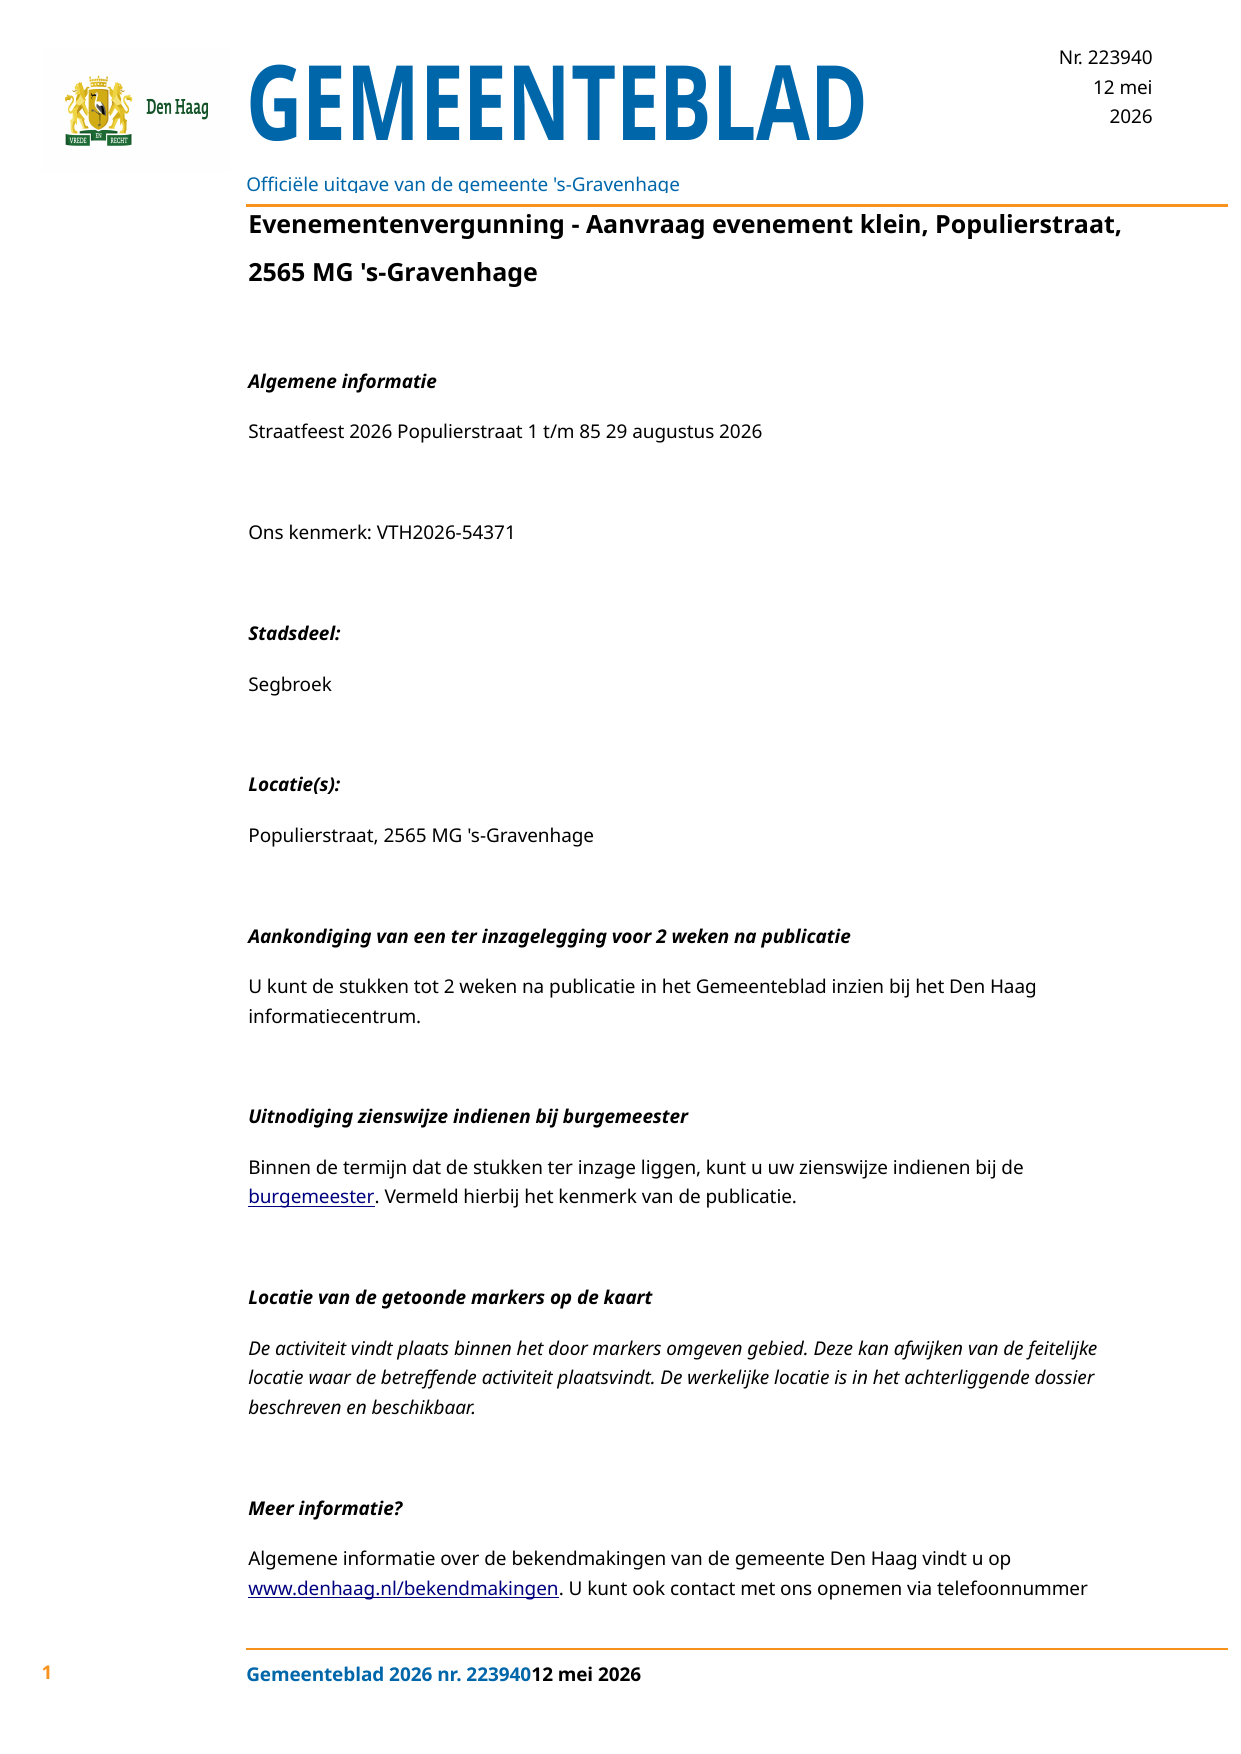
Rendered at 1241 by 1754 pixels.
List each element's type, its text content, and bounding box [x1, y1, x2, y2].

text Binnen de termijn dat de stukken ter inzage liggen, kunt u uw zienswijze indienen bij de burgemeester. Vermeld hierbij het kenmerk van de publicatie. [248, 1154, 1152, 1209]
text Aankondiging van een ter inzagelegging voor 2 weken na publicatie [248, 923, 1152, 949]
text Meer informatie? [248, 1495, 1152, 1521]
text Locatie van de getoonde markers op de kaart [248, 1284, 1152, 1310]
text Uitnodiging zienswijze indienen bij burgemeester [248, 1104, 1152, 1129]
text Algemene informatie [248, 368, 1152, 394]
text Locatie(s): [248, 772, 1152, 797]
picture [41, 47, 231, 172]
text Evenementenvergunning - Aanvraag evenement klein, Populierstraat, 2565 MG 's-Gravenhage [248, 207, 1152, 288]
text Algemene informatie over de bekendmakingen van de gemeente Den Haag vindt u op www.denhaag.nl/bekendmakingen. U kunt ook contact met ons opnemen via telefoonnummer [248, 1545, 1152, 1601]
text Populierstraat, 2565 MG 's-Gravenhage [248, 822, 1152, 848]
text Straatfeest 2026 Populierstraat 1 t/m 85 29 augustus 2026 [248, 419, 1152, 444]
text Segbroek [248, 671, 1152, 697]
text U kunt de stukken tot 2 weken na publicatie in het Gemeenteblad inzien bij het Den Haag informatiecentrum. [248, 973, 1152, 1029]
text Ons kenmerk: VTH2026-54371 [248, 519, 1152, 545]
text Stadsdeel: [248, 620, 1152, 646]
text De activiteit vindt plaats binnen het door markers omgeven gebied. Deze kan afwijken van de feitelijke locatie waar de betreffende activiteit plaatsvindt. De werkelijke locatie is in het achterliggende dossier beschreven en beschikbaar. [248, 1335, 1152, 1420]
